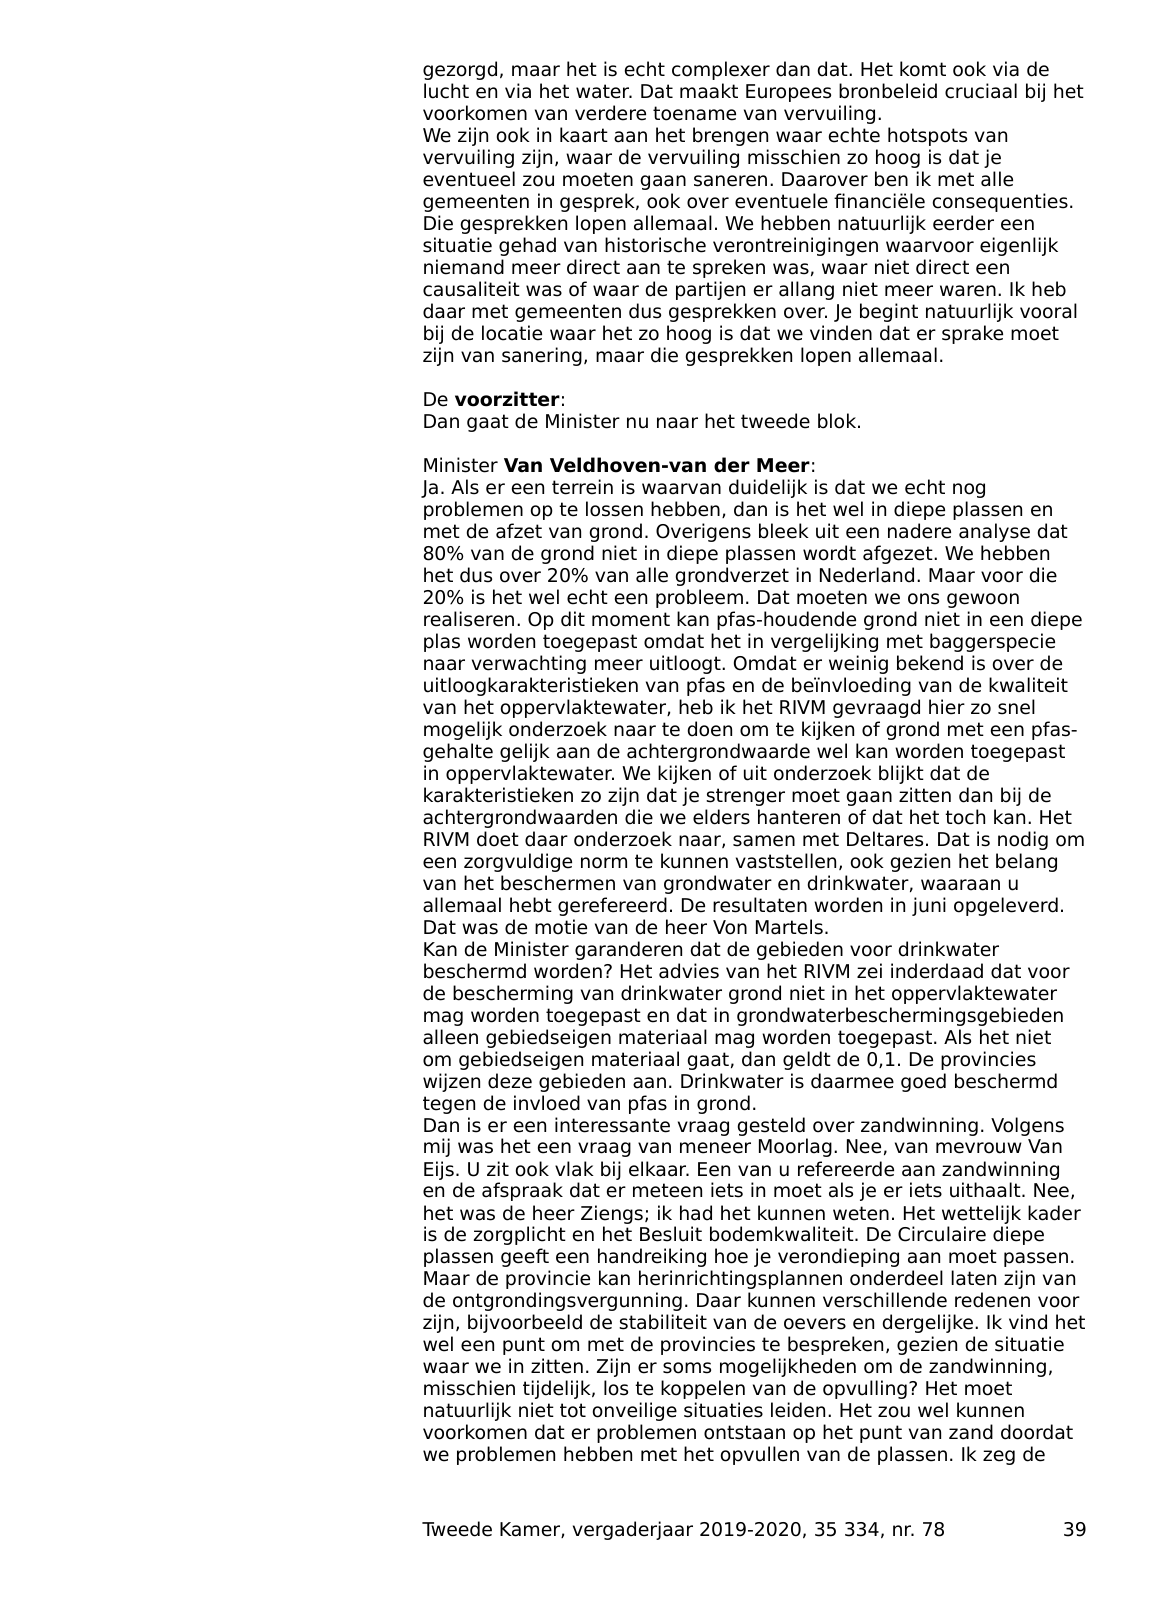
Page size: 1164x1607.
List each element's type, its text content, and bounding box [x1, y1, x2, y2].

text gezorgd, maar het is echt complexer dan dat. Het komt ook via de lucht en via het water. Dat maakt Europees bronbeleid cruciaal bij het voorkomen van verdere toename van vervuiling. [422, 59, 1087, 125]
text De voorzitter: [422, 389, 1087, 411]
text We zijn ook in kaart aan het brengen waar echte hotspots van vervuiling zijn, waar de vervuiling misschien zo hoog is dat je eventueel zou moeten gaan saneren. Daarover ben ik met alle gemeenten in gesprek, ook over eventuele financiële consequenties. Die gesprekken lopen allemaal. We hebben natuurlijk eerder een situatie gehad van historische verontreinigingen waarvoor eigenlijk niemand meer direct aan te spreken was, waar niet direct een causaliteit was of waar de partijen er allang niet meer waren. Ik heb daar met gemeenten dus gesprekken over. Je begint natuurlijk vooral bij de locatie waar het zo hoog is dat we vinden dat er sprake moet zijn van sanering, maar die gesprekken lopen allemaal. [422, 125, 1087, 367]
text Minister Van Veldhoven-van der Meer: [422, 455, 1087, 477]
text Dan is er een interessante vraag gesteld over zandwinning. Volgens mij was het een vraag van meneer Moorlag. Nee, van mevrouw Van Eijs. U zit ook vlak bij elkaar. Een van u refereerde aan zandwinning en de afspraak dat er meteen iets in moet als je er iets uithaalt. Nee, het was de heer Ziengs; ik had het kunnen weten. Het wettelijk kader is de zorgplicht en het Besluit bodemkwaliteit. De Circulaire diepe plassen geeft een handreiking hoe je verondieping aan moet passen. Maar de provincie kan herinrichtingsplannen onderdeel laten zijn van de ontgrondingsvergunning. Daar kunnen verschillende redenen voor zijn, bijvoorbeeld de stabiliteit van de oevers en dergelijke. Ik vind het wel een punt om met de provincies te bespreken, gezien de situatie waar we in zitten. Zijn er soms mogelijkheden om de zandwinning, misschien tijdelijk, los te koppelen van de opvulling? Het moet natuurlijk niet tot onveilige situaties leiden. Het zou wel kunnen voorkomen dat er problemen ontstaan op het punt van zand doordat we problemen hebben met het opvullen van de plassen. Ik zeg de [422, 1114, 1087, 1466]
text Dan gaat de Minister nu naar het tweede blok. [422, 411, 1087, 433]
text Ja. Als er een terrein is waarvan duidelijk is dat we echt nog problemen op te lossen hebben, dan is het wel in diepe plassen en met de afzet van grond. Overigens bleek uit een nadere analyse dat 80% van de grond niet in diepe plassen wordt afgezet. We hebben het dus over 20% van alle grondverzet in Nederland. Maar voor die 20% is het wel echt een probleem. Dat moeten we ons gewoon realiseren. Op dit moment kan pfas-houdende grond niet in een diepe plas worden toegepast omdat het in vergelijking met baggerspecie naar verwachting meer uitloogt. Omdat er weinig bekend is over de uitloogkarakteristieken van pfas en de beïnvloeding van de kwaliteit van het oppervlaktewater, heb ik het RIVM gevraagd hier zo snel mogelijk onderzoek naar te doen om te kijken of grond met een pfas-gehalte gelijk aan de achtergrondwaarde wel kan worden toegepast in oppervlaktewater. We kijken of uit onderzoek blijkt dat de karakteristieken zo zijn dat je strenger moet gaan zitten dan bij de achtergrondwaarden die we elders hanteren of dat het toch kan. Het RIVM doet daar onderzoek naar, samen met Deltares. Dat is nodig om een zorgvuldige norm te kunnen vaststellen, ook gezien het belang van het beschermen van grondwater en drinkwater, waaraan u allemaal hebt gerefereerd. De resultaten worden in juni opgeleverd. Dat was de motie van de heer Von Martels. [422, 477, 1087, 939]
text Kan de Minister garanderen dat de gebieden voor drinkwater beschermd worden? Het advies van het RIVM zei inderdaad dat voor de bescherming van drinkwater grond niet in het oppervlaktewater mag worden toegepast en dat in grondwaterbeschermingsgebieden alleen gebiedseigen materiaal mag worden toegepast. Als het niet om gebiedseigen materiaal gaat, dan geldt de 0,1. De provincies wijzen deze gebieden aan. Drinkwater is daarmee goed beschermd tegen de invloed van pfas in grond. [422, 939, 1087, 1114]
